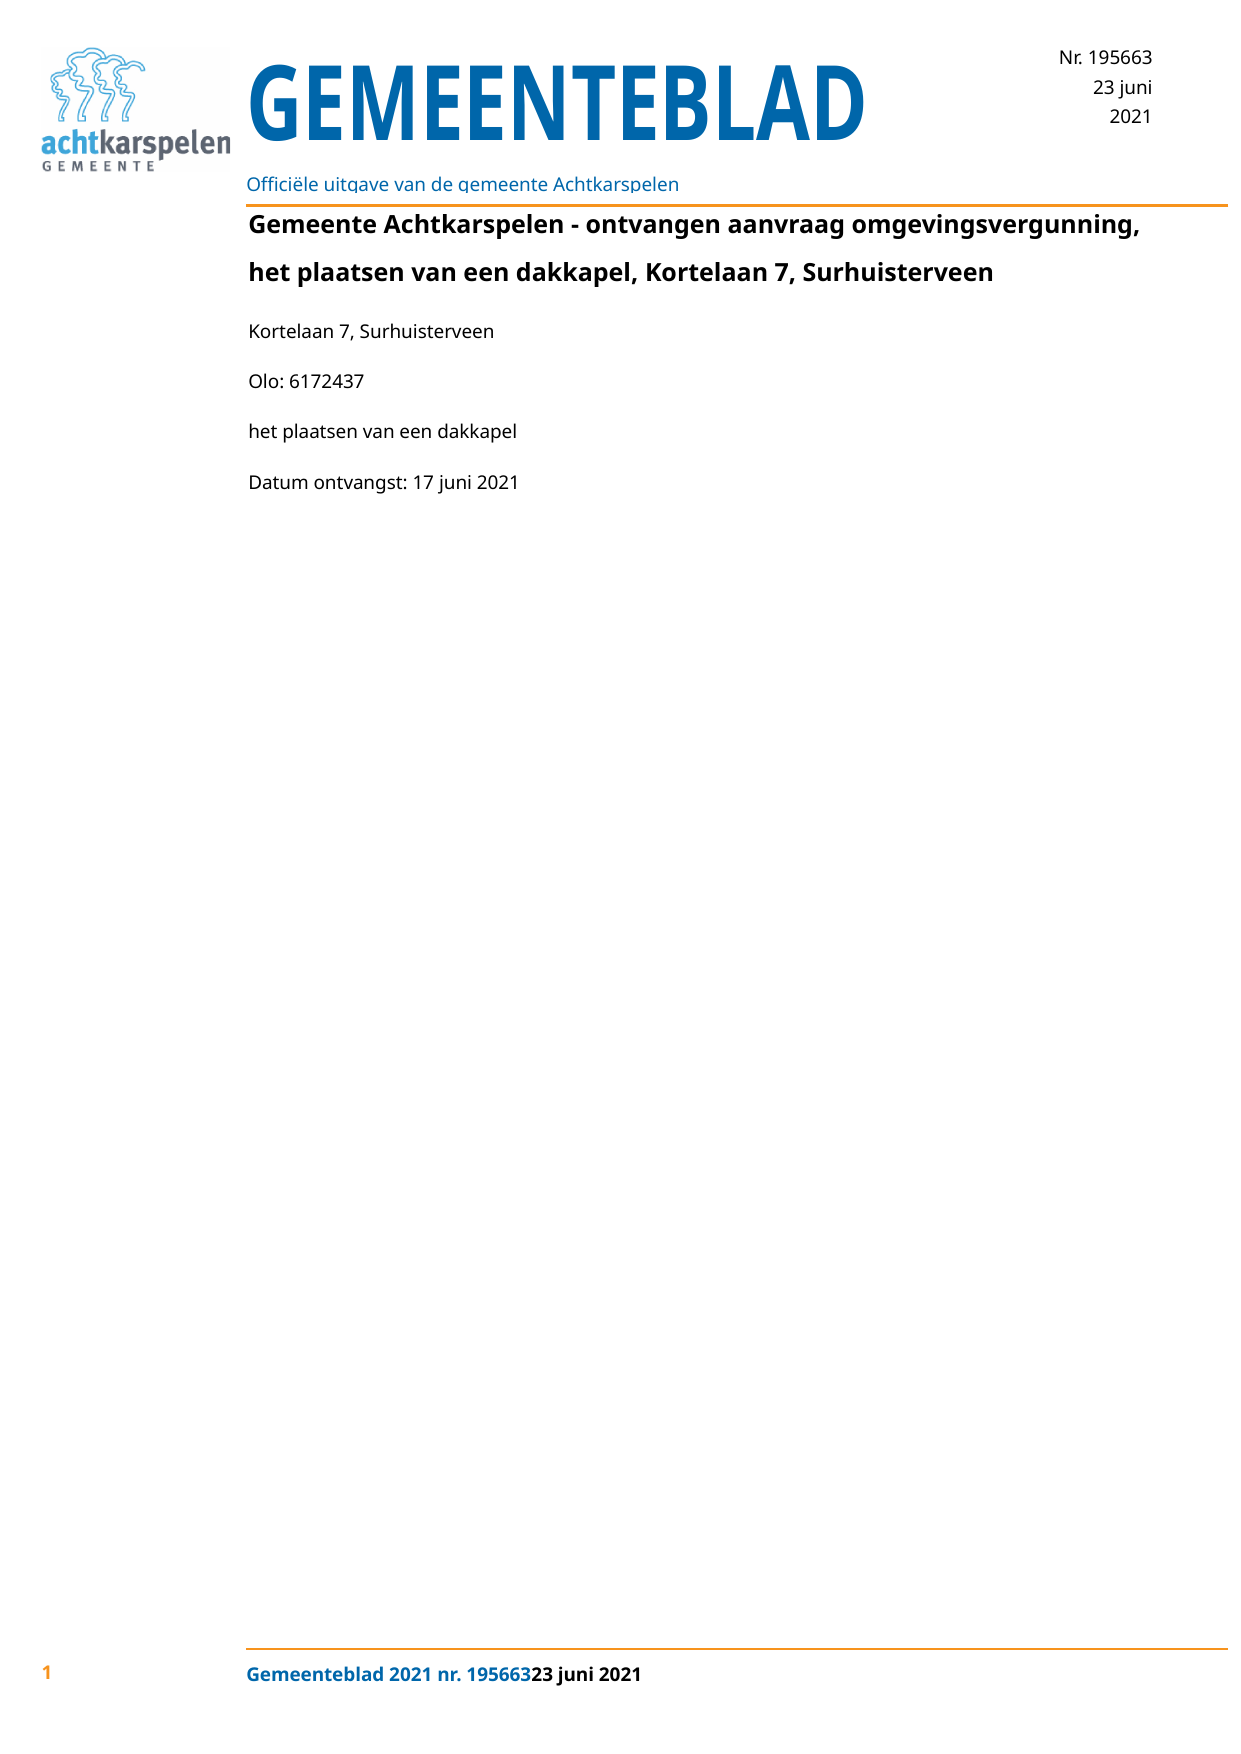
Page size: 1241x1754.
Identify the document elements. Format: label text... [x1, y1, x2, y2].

picture [41, 47, 231, 172]
text het plaatsen van een dakkapel [248, 419, 1152, 444]
text Datum ontvangst: 17 juni 2021 [248, 469, 1152, 495]
text Gemeente Achtkarspelen - ontvangen aanvraag omgevingsvergunning, het plaatsen van een dakkapel, Kortelaan 7, Surhuisterveen [248, 207, 1152, 288]
text Olo: 6172437 [248, 368, 1152, 394]
text Kortelaan 7, Surhuisterveen [248, 318, 1152, 344]
